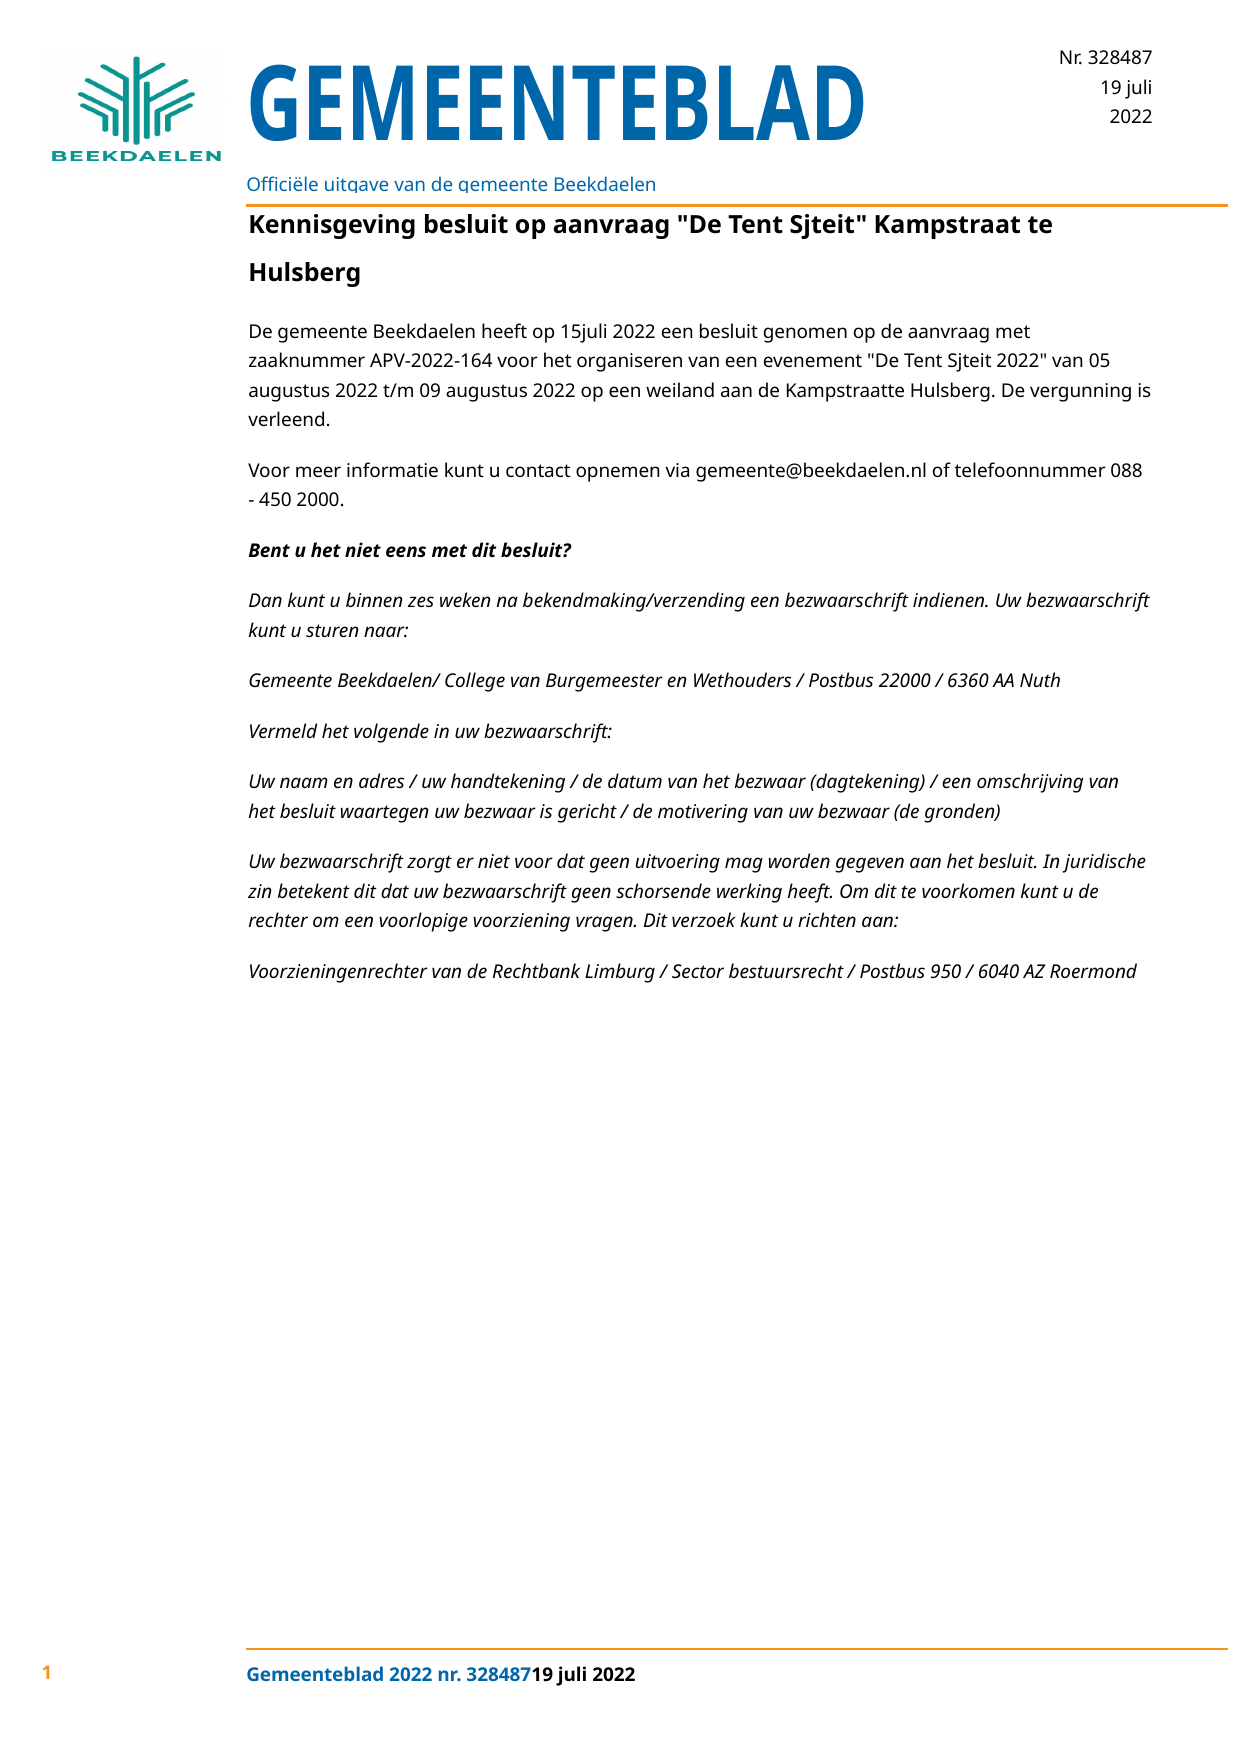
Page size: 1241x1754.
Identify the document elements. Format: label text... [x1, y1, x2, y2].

text De gemeente Beekdaelen heeft op 15juli 2022 een besluit genomen op de aanvraag met zaaknummer APV-2022-164 voor het organiseren van een evenement "De Tent Sjteit 2022" van 05 augustus 2022 t/m 09 augustus 2022 op een weiland aan de Kampstraatte Hulsberg. De vergunning is verleend. [248, 318, 1152, 432]
text Kennisgeving besluit op aanvraag "De Tent Sjteit" Kampstraat te Hulsberg [248, 207, 1152, 288]
text Dan kunt u binnen zes weken na bekendmaking/verzending een bezwaarschrift indienen. Uw bezwaarschrift kunt u sturen naar: [248, 587, 1152, 643]
text Voorzieningenrechter van de Rechtbank Limburg / Sector bestuursrecht / Postbus 950 / 6040 AZ Roermond [248, 958, 1152, 984]
text Uw bezwaarschrift zorgt er niet voor dat geen uitvoering mag worden gegeven aan het besluit. In juridische zin betekent dit dat uw bezwaarschrift geen schorsende werking heeft. Om dit te voorkomen kunt u de rechter om een voorlopige voorziening vragen. Dit verzoek kunt u richten aan: [248, 848, 1152, 933]
picture [41, 47, 231, 172]
text Voor meer informatie kunt u contact opnemen via gemeente@beekdaelen.nl of telefoonnummer 088 - 450 2000. [248, 457, 1152, 512]
text Bent u het niet eens met dit besluit? [248, 537, 1152, 563]
text Uw naam en adres / uw handtekening / de datum van het bezwaar (dagtekening) / een omschrijving van het besluit waartegen uw bezwaar is gericht / de motivering van uw bezwaar (de gronden) [248, 768, 1152, 824]
text Vermeld het volgende in uw bezwaarschrift: [248, 718, 1152, 744]
text Gemeente Beekdaelen/ College van Burgemeester en Wethouders / Postbus 22000 / 6360 AA Nuth [248, 667, 1152, 693]
